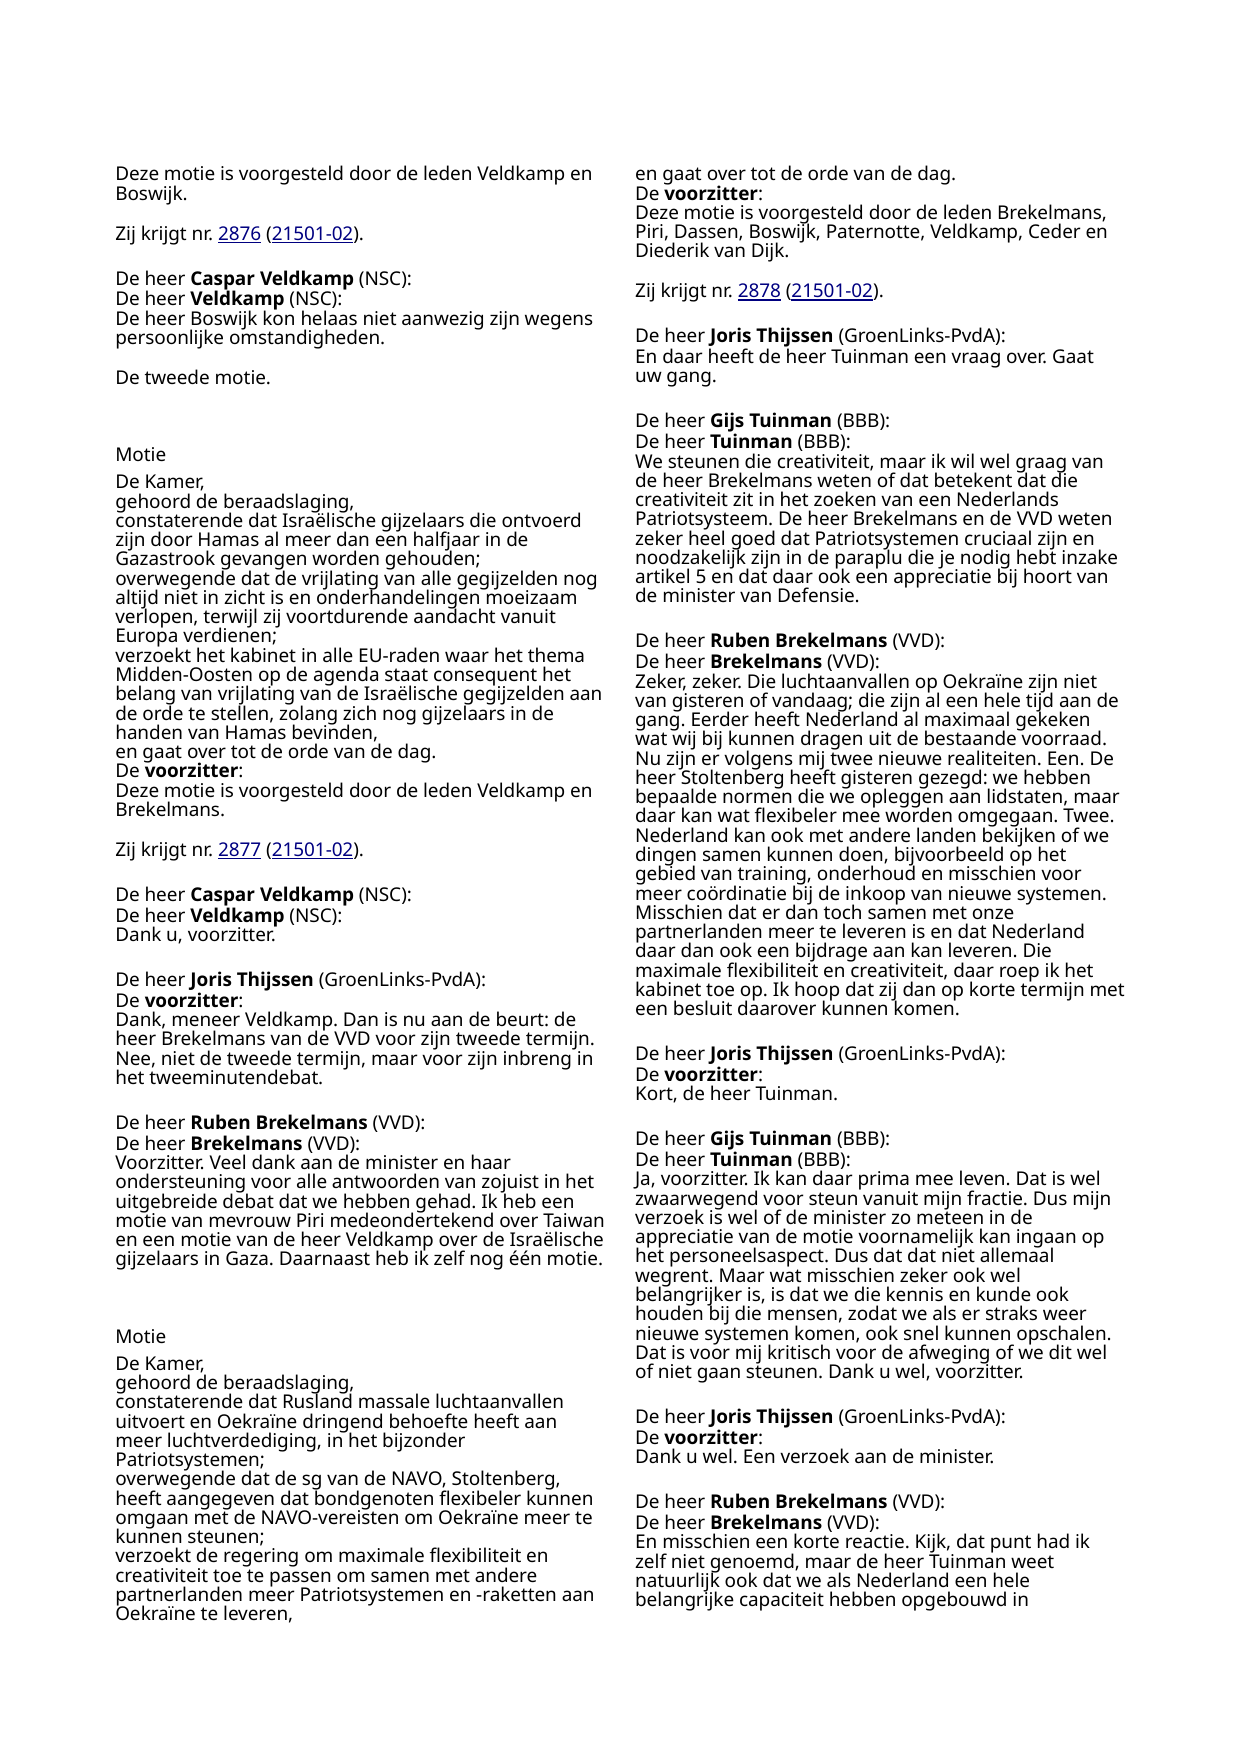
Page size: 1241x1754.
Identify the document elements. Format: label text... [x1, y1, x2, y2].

text De Kamer, [115, 473, 605, 493]
text De tweede motie. [115, 369, 605, 388]
text De heer Boswijk kon helaas niet aanwezig zijn wegens persoonlijke omstandigheden. [115, 310, 605, 348]
text Ja, voorzitter. Ik kan daar prima mee leven. Dat is wel zwaarwegend voor steun vanuit mijn fractie. Dus mijn verzoek is wel of de minister zo meteen in de appreciatie van de motie voornamelijk kan ingaan op het personeelsaspect. Dus dat dat niet allemaal wegrent. Maar wat misschien zeker ook wel belangrijker is, is dat we die kennis en kunde ook houden bij die mensen, zodat we als er straks weer nieuwe systemen komen, ook snel kunnen opschalen. Dat is voor mij kritisch voor de afweging of we dit wel of niet gaan steunen. Dank u wel, voorzitter. [635, 1170, 1125, 1382]
text De heer Veldkamp (NSC): [115, 907, 605, 926]
text Deze motie is voorgesteld door de leden Veldkamp en Boswijk. [115, 165, 605, 204]
text Voorzitter. Veel dank aan de minister en haar ondersteuning voor alle antwoorden van zojuist in het uitgebreide debat dat we hebben gehad. Ik heb een motie van mevrouw Piri medeondertekend over Taiwan en een motie van de heer Veldkamp over de Israëlische gijzelaars in Gaza. Daarnaast heb ik zelf nog één motie. [115, 1154, 605, 1270]
text en gaat over tot de orde van de dag. [115, 743, 605, 762]
text De voorzitter: [115, 992, 605, 1011]
text De heer Caspar Veldkamp (NSC): [115, 265, 605, 290]
text De heer Brekelmans (VVD): [115, 1135, 605, 1154]
text De Kamer, [115, 1355, 605, 1374]
text Motie [115, 1323, 605, 1349]
text De heer Ruben Brekelmans (VVD): [115, 1109, 605, 1135]
text De heer Gijs Tuinman (BBB): [635, 1125, 1125, 1151]
text Deze motie is voorgesteld door de leden Brekelmans, Piri, Dassen, Boswijk, Paternotte, Veldkamp, Ceder en Diederik van Dijk. [635, 204, 1125, 262]
text overwegende dat de vrijlating van alle gegijzelden nog altijd niet in zicht is en onderhandelingen moeizaam verlopen, terwijl zij voortdurende aandacht vanuit Europa verdienen; [115, 570, 605, 647]
text De heer Tuinman (BBB): [635, 1151, 1125, 1170]
text Zij krijgt nr. 2876 (21501-02). [115, 224, 605, 244]
text We steunen die creativiteit, maar ik wil wel graag van de heer Brekelmans weten of dat betekent dat die creativiteit zit in het zoeken van een Nederlands Patriotsysteem. De heer Brekelmans en de VVD weten zeker heel goed dat Patriotsystemen cruciaal zijn en noodzakelijk zijn in de paraplu die je nodig hebt inzake artikel 5 en dat daar ook een appreciatie bij hoort van de minister van Defensie. [635, 453, 1125, 607]
text De heer Veldkamp (NSC): [115, 290, 605, 310]
text De voorzitter: [635, 1429, 1125, 1448]
text gehoord de beraadslaging, [115, 1374, 605, 1393]
text verzoekt het kabinet in alle EU-raden waar het thema Midden-Oosten op de agenda staat consequent het belang van vrijlating van de Israëlische gegijzelden aan de orde te stellen, zolang zich nog gijzelaars in de handen van Hamas bevinden, [115, 647, 605, 743]
text Deze motie is voorgesteld door de leden Veldkamp en Brekelmans. [115, 782, 605, 820]
text Dank u, voorzitter. [115, 926, 605, 945]
text De heer Caspar Veldkamp (NSC): [115, 881, 605, 907]
text En daar heeft de heer Tuinman een vraag over. Gaat uw gang. [635, 348, 1125, 387]
text gehoord de beraadslaging, [115, 493, 605, 512]
text En misschien een korte reactie. Kijk, dat punt had ik zelf niet genoemd, maar de heer Tuinman weet natuurlijk ook dat we als Nederland een hele belangrijke capaciteit hebben opgebouwd in [635, 1533, 1125, 1610]
text De voorzitter: [635, 184, 1125, 204]
text Zij krijgt nr. 2877 (21501-02). [115, 841, 605, 860]
text De voorzitter: [115, 762, 605, 782]
text De heer Tuinman (BBB): [635, 433, 1125, 453]
text De heer Brekelmans (VVD): [635, 1514, 1125, 1533]
text Kort, de heer Tuinman. [635, 1085, 1125, 1104]
text De heer Joris Thijssen (GroenLinks-PvdA): [635, 322, 1125, 348]
text Zeker, zeker. Die luchtaanvallen op Oekraïne zijn niet van gisteren of vandaag; die zijn al een hele tijd aan de gang. Eerder heeft Nederland al maximaal gekeken wat wij bij kunnen dragen uit de bestaande voorraad. Nu zijn er volgens mij twee nieuwe realiteiten. Een. De heer Stoltenberg heeft gisteren gezegd: we hebben bepaalde normen die we opleggen aan lidstaten, maar daar kan wat flexibeler mee worden omgegaan. Twee. Nederland kan ook met andere landen bekijken of we dingen samen kunnen doen, bijvoorbeeld op het gebied van training, onderhoud en misschien voor meer coördinatie bij de inkoop van nieuwe systemen. Misschien dat er dan toch samen met onze partnerlanden meer te leveren is en dat Nederland daar dan ook een bijdrage aan kan leveren. Die maximale flexibiliteit en creativiteit, daar roep ik het kabinet toe op. Ik hoop dat zij dan op korte termijn met een besluit daarover kunnen komen. [635, 673, 1125, 1019]
text De heer Ruben Brekelmans (VVD): [635, 628, 1125, 653]
text overwegende dat de sg van de NAVO, Stoltenberg, heeft aangegeven dat bondgenoten flexibeler kunnen omgaan met de NAVO-vereisten om Oekraïne meer te kunnen steunen; [115, 1470, 605, 1547]
text Zij krijgt nr. 2878 (21501-02). [635, 282, 1125, 302]
text De heer Joris Thijssen (GroenLinks-PvdA): [635, 1040, 1125, 1066]
text Dank u wel. Een verzoek aan de minister. [635, 1448, 1125, 1467]
text De voorzitter: [635, 1066, 1125, 1085]
text De heer Gijs Tuinman (BBB): [635, 408, 1125, 433]
text constaterende dat Israëlische gijzelaars die ontvoerd zijn door Hamas al meer dan een halfjaar in de Gazastrook gevangen worden gehouden; [115, 512, 605, 570]
text De heer Joris Thijssen (GroenLinks-PvdA): [635, 1403, 1125, 1429]
text en gaat over tot de orde van de dag. [635, 165, 1125, 184]
text De heer Joris Thijssen (GroenLinks-PvdA): [115, 966, 605, 992]
text De heer Brekelmans (VVD): [635, 653, 1125, 673]
text Motie [115, 442, 605, 467]
text De heer Ruben Brekelmans (VVD): [635, 1488, 1125, 1514]
text Dank, meneer Veldkamp. Dan is nu aan de beurt: de heer Brekelmans van de VVD voor zijn tweede termijn. Nee, niet de tweede termijn, maar voor zijn inbreng in het tweeminutendebat. [115, 1011, 605, 1088]
text constaterende dat Rusland massale luchtaanvallen uitvoert en Oekraïne dringend behoefte heeft aan meer luchtverdediging, in het bijzonder Patriotsystemen; [115, 1393, 605, 1470]
text verzoekt de regering om maximale flexibiliteit en creativiteit toe te passen om samen met andere partnerlanden meer Patriotsystemen en -raketten aan Oekraïne te leveren, [115, 1547, 605, 1624]
